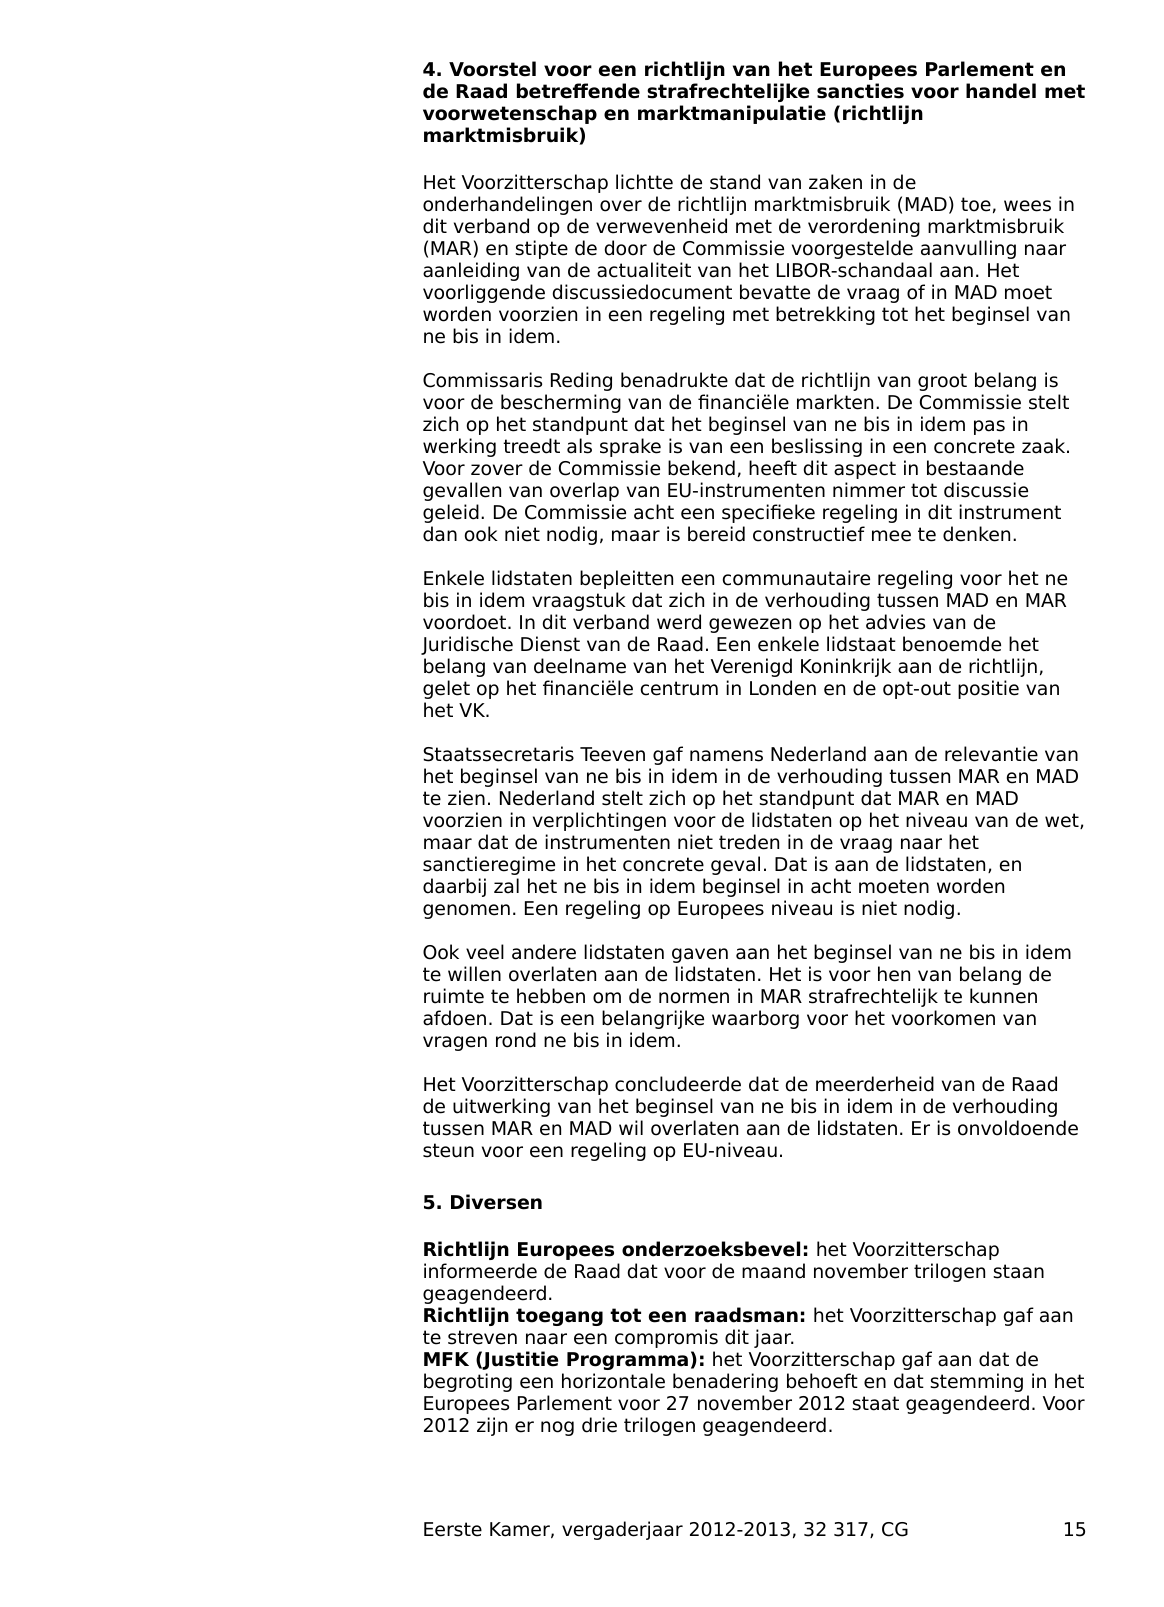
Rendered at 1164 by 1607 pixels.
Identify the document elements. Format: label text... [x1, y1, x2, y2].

text Het Voorzitterschap lichtte de stand van zaken in de onderhandelingen over de richtlijn marktmisbruik (MAD) toe, wees in dit verband op de verwevenheid met de verordening marktmisbruik (MAR) en stipte de door de Commissie voorgestelde aanvulling naar aanleiding van de actualiteit van het LIBOR-schandaal aan. Het voorliggende discussiedocument bevatte de vraag of in MAD moet worden voorzien in een regeling met betrekking tot het beginsel van ne bis in idem. [422, 172, 1087, 348]
text Richtlijn Europees onderzoeksbevel: het Voorzitterschap informeerde de Raad dat voor de maand november trilogen staan geagendeerd. [422, 1239, 1087, 1305]
subtitle 5. Diversen [422, 1192, 1087, 1214]
subtitle 4. Voorstel voor een richtlijn van het Europees Parlement en de Raad betreffende strafrechtelijke sancties voor handel met voorwetenschap en marktmanipulatie (richtlijn marktmisbruik) [422, 59, 1087, 147]
text Staatssecretaris Teeven gaf namens Nederland aan de relevantie van het beginsel van ne bis in idem in de verhouding tussen MAR en MAD te zien. Nederland stelt zich op het standpunt dat MAR en MAD voorzien in verplichtingen voor de lidstaten op het niveau van de wet, maar dat de instrumenten niet treden in de vraag naar het sanctieregime in het concrete geval. Dat is aan de lidstaten, en daarbij zal het ne bis in idem beginsel in acht moeten worden genomen. Een regeling op Europees niveau is niet nodig. [422, 744, 1087, 920]
text Enkele lidstaten bepleitten een communautaire regeling voor het ne bis in idem vraagstuk dat zich in de verhouding tussen MAD en MAR voordoet. In dit verband werd gewezen op het advies van de Juridische Dienst van de Raad. Een enkele lidstaat benoemde het belang van deelname van het Verenigd Koninkrijk aan de richtlijn, gelet op het financiële centrum in Londen en de opt-out positie van het VK. [422, 568, 1087, 722]
text MFK (Justitie Programma): het Voorzitterschap gaf aan dat de begroting een horizontale benadering behoeft en dat stemming in het Europees Parlement voor 27 november 2012 staat geagendeerd. Voor 2012 zijn er nog drie trilogen geagendeerd. [422, 1349, 1087, 1437]
text Het Voorzitterschap concludeerde dat de meerderheid van de Raad de uitwerking van het beginsel van ne bis in idem in de verhouding tussen MAR en MAD wil overlaten aan de lidstaten. Er is onvoldoende steun voor een regeling op EU-niveau. [422, 1074, 1087, 1162]
text Richtlijn toegang tot een raadsman: het Voorzitterschap gaf aan te streven naar een compromis dit jaar. [422, 1305, 1087, 1349]
text Ook veel andere lidstaten gaven aan het beginsel van ne bis in idem te willen overlaten aan de lidstaten. Het is voor hen van belang de ruimte te hebben om de normen in MAR strafrechtelijk te kunnen afdoen. Dat is een belangrijke waarborg voor het voorkomen van vragen rond ne bis in idem. [422, 942, 1087, 1052]
text Commissaris Reding benadrukte dat de richtlijn van groot belang is voor de bescherming van de financiële markten. De Commissie stelt zich op het standpunt dat het beginsel van ne bis in idem pas in werking treedt als sprake is van een beslissing in een concrete zaak. Voor zover de Commissie bekend, heeft dit aspect in bestaande gevallen van overlap van EU-instrumenten nimmer tot discussie geleid. De Commissie acht een specifieke regeling in dit instrument dan ook niet nodig, maar is bereid constructief mee te denken. [422, 370, 1087, 546]
